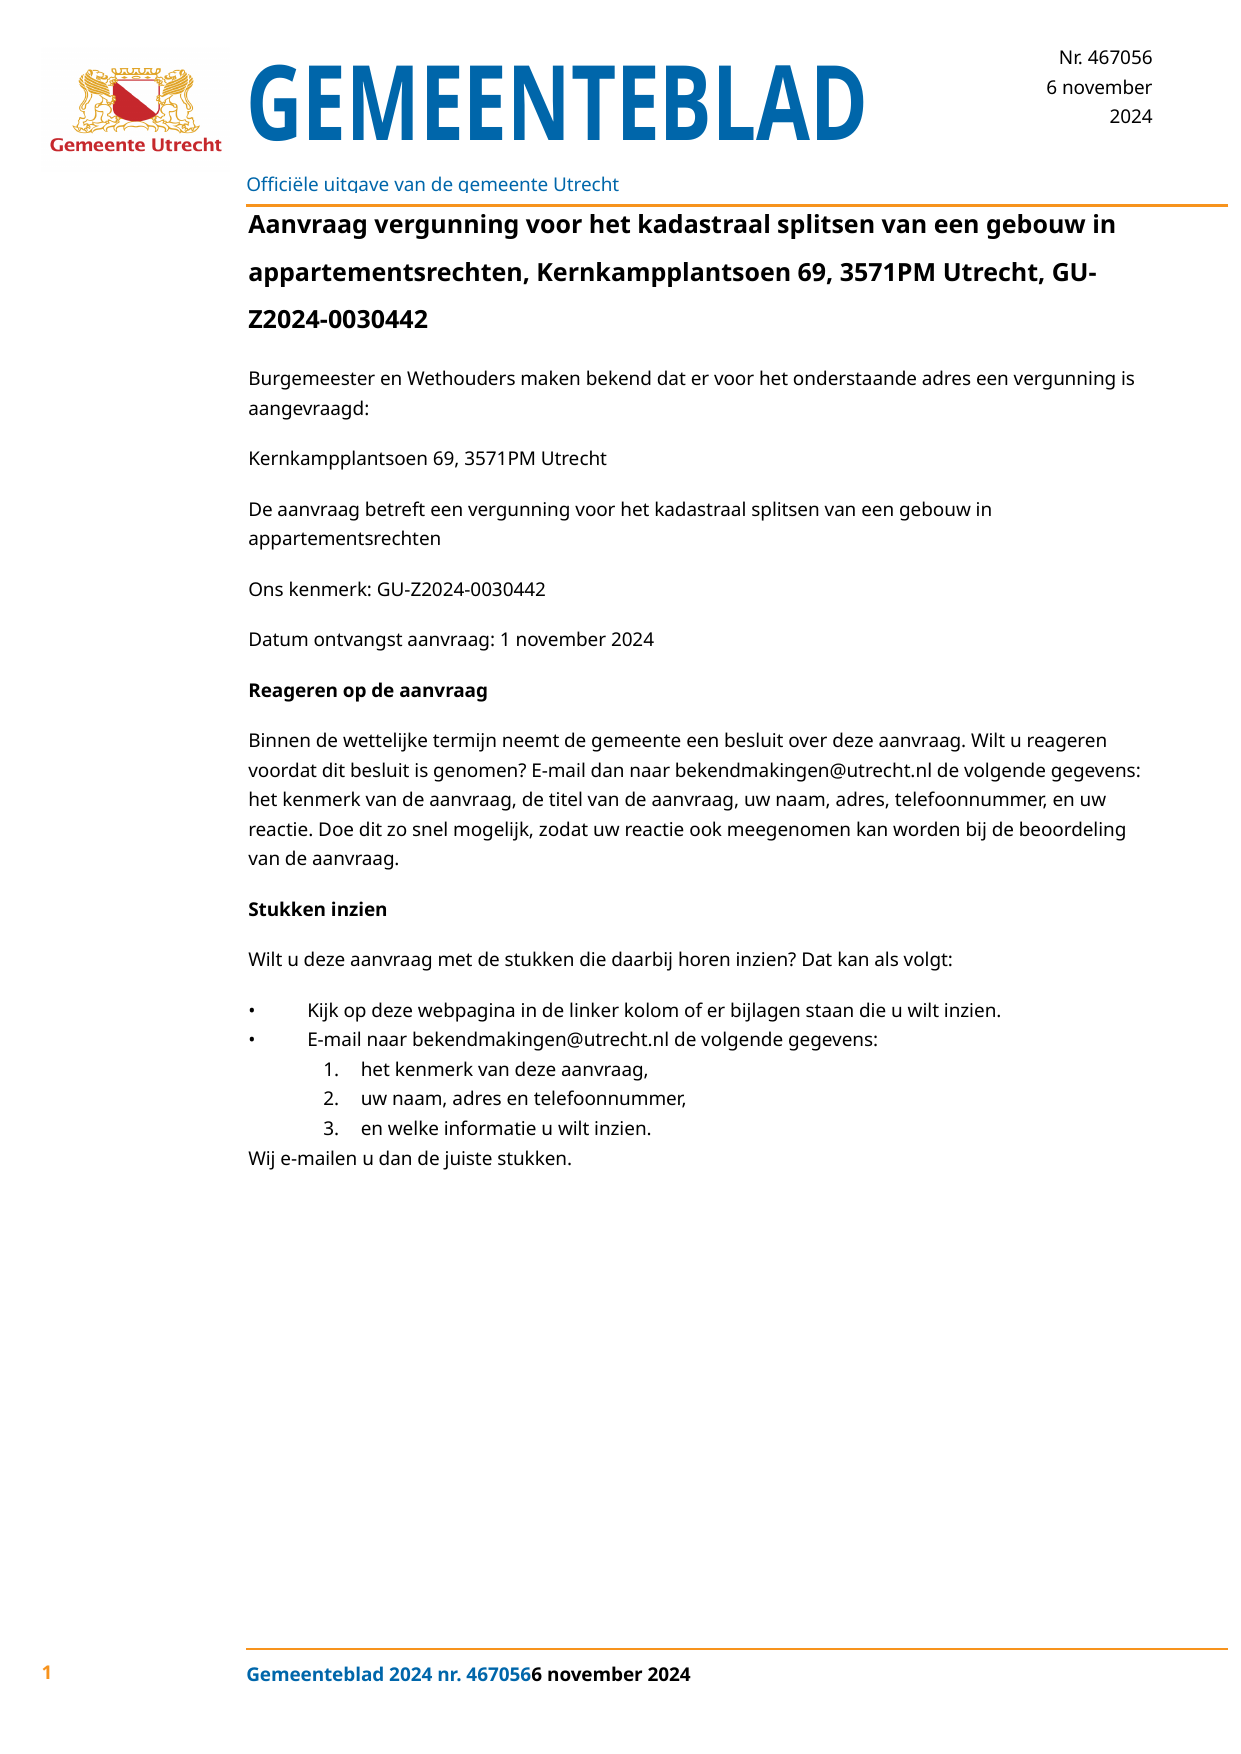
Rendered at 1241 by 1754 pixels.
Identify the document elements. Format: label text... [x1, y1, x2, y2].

text Reageren op de aanvraag [248, 677, 1152, 702]
text Stukken inzien [248, 896, 1152, 922]
text Wij e-mailen u dan de juiste stukken. [248, 1145, 1152, 1170]
text Datum ontvangst aanvraag: 1 november 2024 [248, 626, 1152, 652]
text Ons kenmerk: GU-Z2024-0030442 [248, 576, 1152, 602]
text Binnen de wettelijke termijn neemt de gemeente een besluit over deze aanvraag. Wilt u reageren voordat dit besluit is genomen? E-mail dan naar bekendmakingen@utrecht.nl de volgende gegevens: het kenmerk van de aanvraag, de titel van de aanvraag, uw naam, adres, telefoonnummer, en uw reactie. Doe dit zo snel mogelijk, zodat uw reactie ook meegenomen kan worden bij de beoordeling van de aanvraag. [248, 727, 1152, 871]
text De aanvraag betreft een vergunning voor het kadastraal splitsen van een gebouw in appartementsrechten [248, 496, 1152, 551]
list uw naam, adres en telefoonnummer, [323, 1086, 1152, 1111]
text Wilt u deze aanvraag met de stukken die daarbij horen inzien? Dat kan als volgt: [248, 946, 1152, 972]
list Kijk op deze webpagina in de linker kolom of er bijlagen staan die u wilt inzien. [248, 997, 1152, 1022]
picture [41, 47, 231, 172]
text Kernkampplantsoen 69, 3571PM Utrecht [248, 446, 1152, 471]
text Burgemeester en Wethouders maken bekend dat er voor het onderstaande adres een vergunning is aangevraagd: [248, 366, 1152, 421]
list het kenmerk van deze aanvraag, [323, 1056, 1152, 1082]
list en welke informatie u wilt inzien. [323, 1115, 1152, 1141]
list E-mail naar bekendmakingen@utrecht.nl de volgende gegevens: [248, 1026, 1152, 1052]
text Aanvraag vergunning voor het kadastraal splitsen van een gebouw in appartementsrechten, Kernkampplantsoen 69, 3571PM Utrecht, GU-Z2024-0030442 [248, 207, 1152, 336]
